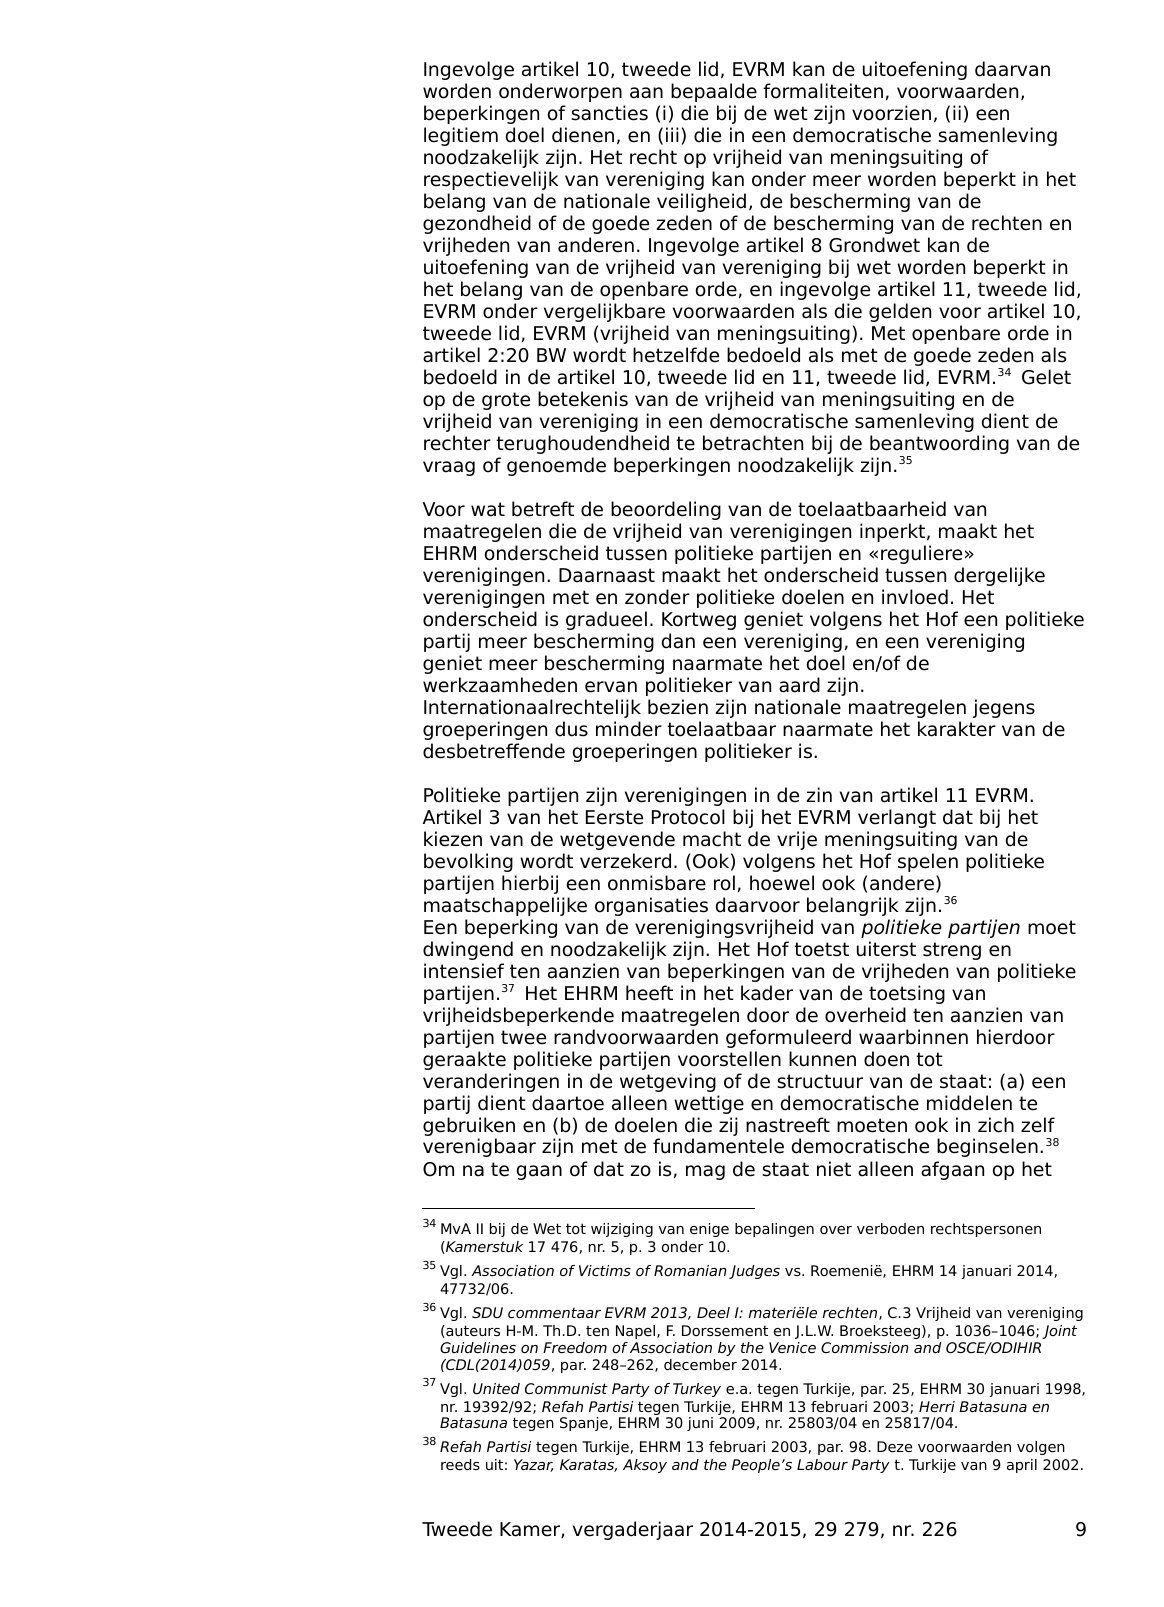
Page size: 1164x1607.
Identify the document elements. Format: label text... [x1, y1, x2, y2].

text Een beperking van de verenigingsvrijheid van politieke partijen moet dwingend en noodzakelijk zijn. Het Hof toetst uiterst streng en intensief ten aanzien van beperkingen van de vrijheden van politieke partijen. Het EHRM heeft in het kader van de toetsing van vrijheidsbeperkende maatregelen door de overheid ten aanzien van partijen twee randvoorwaarden geformuleerd waarbinnen hierdoor geraakte politieke partijen voorstellen kunnen doen tot veranderingen in de wetgeving of de structuur van de staat: (a) een partij dient daartoe alleen wettige en democratische middelen te gebruiken en (b) de doelen die zij nastreeft moeten ook in zich zelf verenigbaar zijn met de fundamentele democratische beginselen. Om na te gaan of dat zo is, mag de staat niet alleen afgaan op het [422, 917, 1087, 1180]
text MvA II bij de Wet tot wijziging van enige bepalingen over verboden rechtspersonen (Kamerstuk 17 476, nr. 5, p. 3 onder 10. [422, 1217, 1087, 1256]
text Voor wat betreft de beoordeling van de toelaatbaarheid van maatregelen die de vrijheid van verenigingen inperkt, maakt het EHRM onderscheid tussen politieke partijen en «reguliere» verenigingen. Daarnaast maakt het onderscheid tussen dergelijke verenigingen met en zonder politieke doelen en invloed. Het onderscheid is gradueel. Kortweg geniet volgens het Hof een politieke partij meer bescherming dan een vereniging, en een vereniging geniet meer bescherming naarmate het doel en/of de werkzaamheden ervan politieker van aard zijn. Internationaalrechtelijk bezien zijn nationale maatregelen jegens groeperingen dus minder toelaatbaar naarmate het karakter van de desbetreffende groeperingen politieker is. [422, 499, 1087, 763]
text Refah Partisi tegen Turkije, EHRM 13 februari 2003, par. 98. Deze voorwaarden volgen reeds uit: Yazar, Karatas, Aksoy and the People’s Labour Party t. Turkije van 9 april 2002. [422, 1435, 1087, 1474]
text Ingevolge artikel 10, tweede lid, EVRM kan de uitoefening daarvan worden onderworpen aan bepaalde formaliteiten, voorwaarden, beperkingen of sancties (i) die bij de wet zijn voorzien, (ii) een legitiem doel dienen, en (iii) die in een democratische samenleving noodzakelijk zijn. Het recht op vrijheid van meningsuiting of respectievelijk van vereniging kan onder meer worden beperkt in het belang van de nationale veiligheid, de bescherming van de gezondheid of de goede zeden of de bescherming van de rechten en vrijheden van anderen. Ingevolge artikel 8 Grondwet kan de uitoefening van de vrijheid van vereniging bij wet worden beperkt in het belang van de openbare orde, en ingevolge artikel 11, tweede lid, EVRM onder vergelijkbare voorwaarden als die gelden voor artikel 10, tweede lid, EVRM (vrijheid van meningsuiting). Met openbare orde in artikel 2:20 BW wordt hetzelfde bedoeld als met de goede zeden als bedoeld in de artikel 10, tweede lid en 11, tweede lid, EVRM. Gelet op de grote betekenis van de vrijheid van meningsuiting en de vrijheid van vereniging in een democratische samenleving dient de rechter terughoudendheid te betrachten bij de beantwoording van de vraag of genoemde beperkingen noodzakelijk zijn. [422, 59, 1087, 477]
text Politieke partijen zijn verenigingen in de zin van artikel 11 EVRM. Artikel 3 van het Eerste Protocol bij het EVRM verlangt dat bij het kiezen van de wetgevende macht de vrije meningsuiting van de bevolking wordt verzekerd. (Ook) volgens het Hof spelen politieke partijen hierbij een onmisbare rol, hoewel ook (andere) maatschappelijke organisaties daarvoor belangrijk zijn. [422, 785, 1087, 917]
text Vgl. United Communist Party of Turkey e.a. tegen Turkije, par. 25, EHRM 30 januari 1998, nr. 19392/92; Refah Partisi tegen Turkije, EHRM 13 februari 2003; Herri Batasuna en Batasuna tegen Spanje, EHRM 30 juni 2009, nr. 25803/04 en 25817/04. [422, 1377, 1087, 1432]
text Vgl. SDU commentaar EVRM 2013, Deel I: materiële rechten, C.3 Vrijheid van vereniging (auteurs H-M. Th.D. ten Napel, F. Dorssement en J.L.W. Broeksteeg), p. 1036–1046; Joint Guidelines on Freedom of Association by the Venice Commission and OSCE/ODIHIR (CDL(2014)059, par. 248–262, december 2014. [422, 1301, 1087, 1374]
text Vgl. Association of Victims of Romanian Judges vs. Roemenië, EHRM 14 januari 2014, 47732/06. [422, 1259, 1087, 1298]
